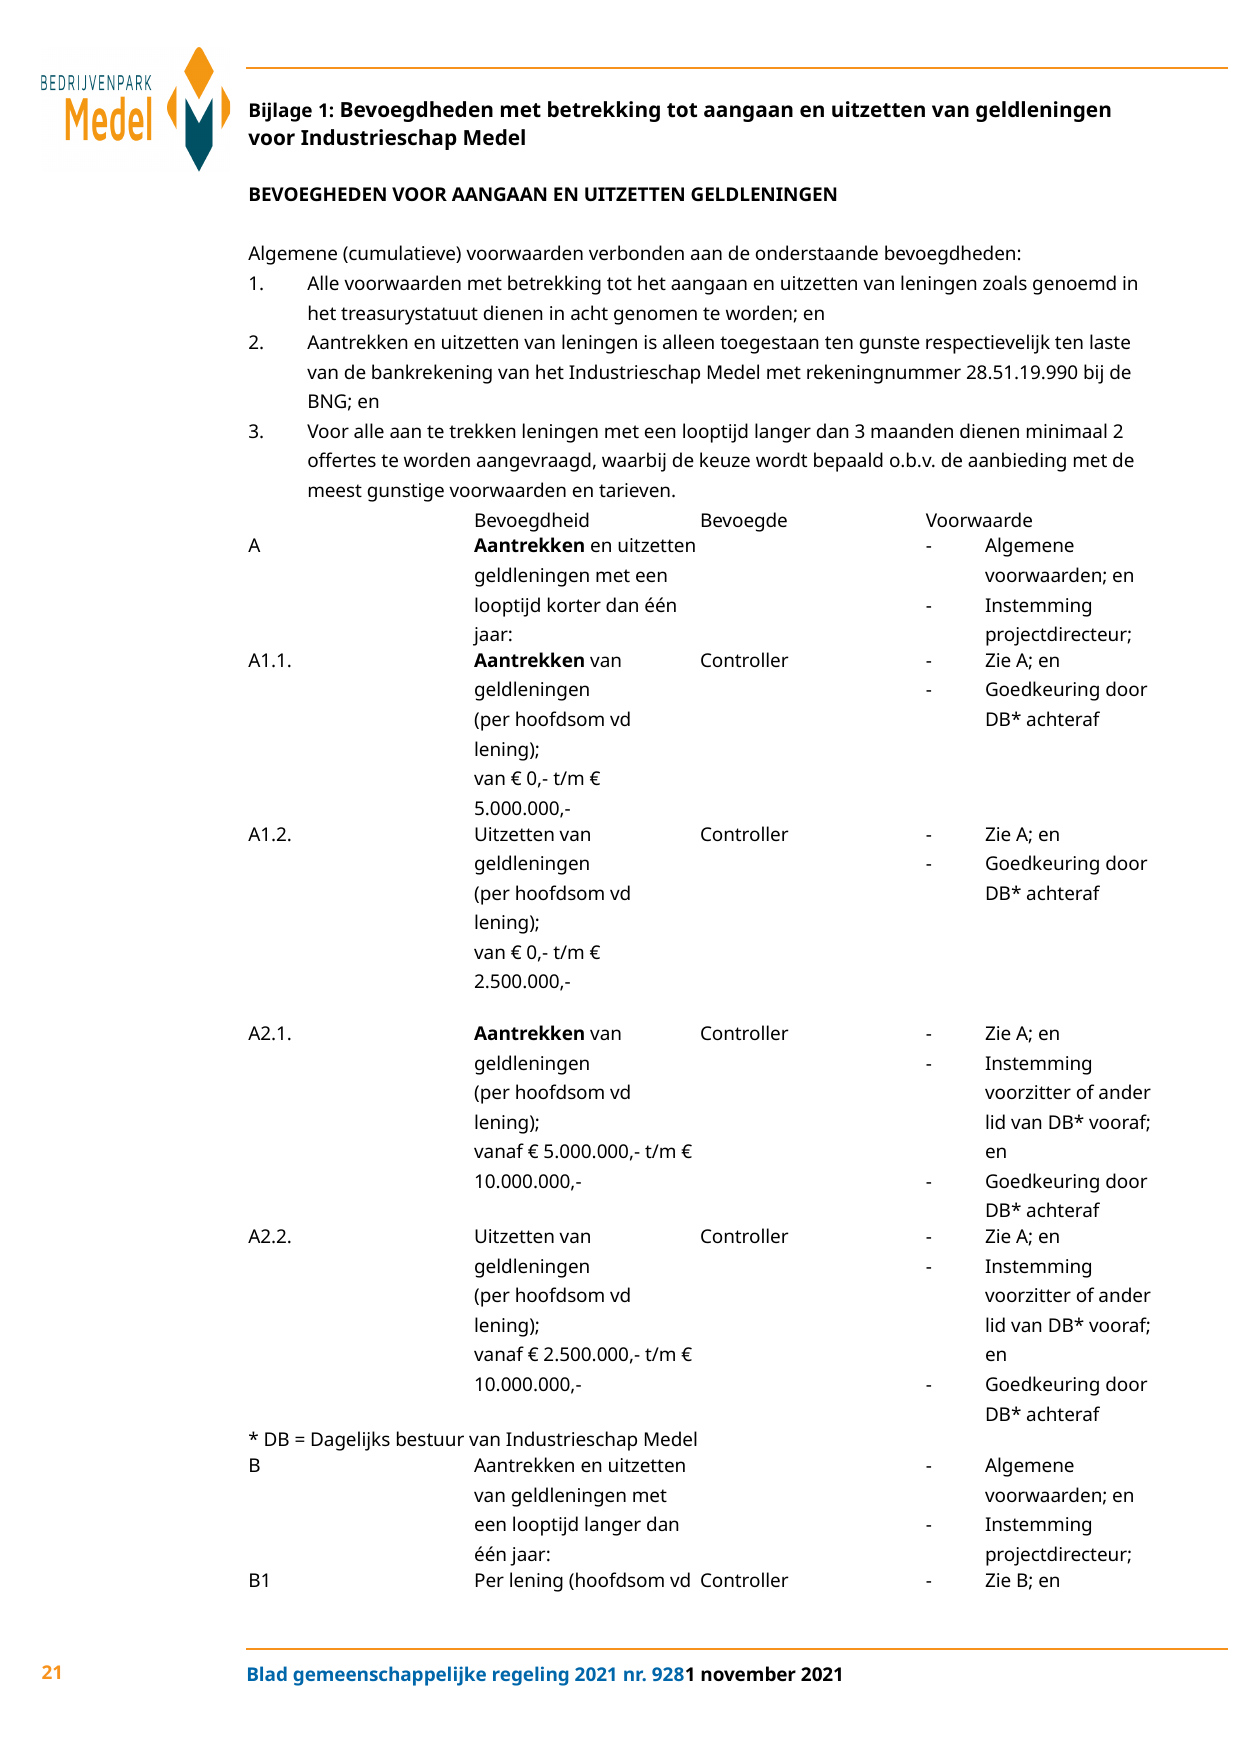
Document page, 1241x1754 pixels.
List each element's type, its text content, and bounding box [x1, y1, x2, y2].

table_cell [248, 994, 1152, 1020]
table_cell Zie A; en Goedkeuring door DB* achteraf [926, 647, 1152, 821]
table_cell B1 [248, 1567, 474, 1592]
text Algemene (cumulatieve) voorwaarden verbonden aan de onderstaande bevoegdheden: [248, 241, 1152, 266]
table_header Bevoegde [700, 507, 926, 533]
text BEVOEGHEDEN VOOR AANGAAN EN UITZETTEN GELDLENINGEN [248, 181, 1152, 207]
table_cell Algemene voorwaarden; en Instemming projectdirecteur; [926, 1452, 1152, 1567]
table_cell Aantrekken en uitzetten van geldleningen met een looptijd langer dan één jaar: [474, 1452, 700, 1567]
table_cell Algemene voorwaarden; en Instemming projectdirecteur; [926, 533, 1152, 647]
table_cell Uitzetten van geldleningen (per hoofdsom vd lening); vanaf € 2.500.000,- t/m € 10.000.000,- [474, 1223, 700, 1427]
table_cell A [248, 533, 474, 647]
table_cell Per lening (hoofdsom vd [474, 1567, 700, 1592]
table_cell Controller [700, 1223, 926, 1427]
table_cell A2.2. [248, 1223, 474, 1427]
picture [41, 47, 231, 172]
table_cell Zie A; en Goedkeuring door DB* achteraf [926, 821, 1152, 994]
list Voor alle aan te trekken leningen met een looptijd langer dan 3 maanden dienen minimaal 2 offertes te worden aangevraagd, waarbij de keuze wordt bepaald o.b.v. de aanbieding met de meest gunstige voorwaarden en tarieven. [248, 418, 1152, 503]
table_cell Controller [700, 821, 926, 994]
table_cell [700, 1452, 926, 1567]
table_cell Zie A; en Instemming voorzitter of ander lid van DB* vooraf; en Goedkeuring door DB* achteraf [926, 1020, 1152, 1223]
table_cell Controller [700, 647, 926, 821]
table_cell Controller [700, 1020, 926, 1223]
table_cell A2.1. [248, 1020, 474, 1223]
table_cell Aantrekken van geldleningen (per hoofdsom vd lening); van € 0,- t/m € 5.000.000,- [474, 647, 700, 821]
table_cell [700, 533, 926, 647]
table_cell B [248, 1452, 474, 1567]
list Aantrekken en uitzetten van leningen is alleen toegestaan ten gunste respectievelijk ten laste van de bankrekening van het Industrieschap Medel met rekeningnummer 28.51.19.990 bij de BNG; en [248, 329, 1152, 414]
list Alle voorwaarden met betrekking tot het aangaan en uitzetten van leningen zoals genoemd in het treasurystatuut dienen in acht genomen te worden; en [248, 270, 1152, 325]
table_cell Uitzetten van geldleningen (per hoofdsom vd lening); van € 0,- t/m € 2.500.000,- [474, 821, 700, 994]
table_cell Zie B; en [926, 1567, 1152, 1592]
table_cell Controller [700, 1567, 926, 1592]
table_header Voorwaarde [926, 507, 1152, 533]
table_cell * DB = Dagelijks bestuur van Industrieschap Medel [248, 1427, 1152, 1452]
table_cell A1.1. [248, 647, 474, 821]
table_cell Zie A; en Instemming voorzitter of ander lid van DB* vooraf; en Goedkeuring door DB* achteraf [926, 1223, 1152, 1427]
table_cell Aantrekken van geldleningen (per hoofdsom vd lening); vanaf € 5.000.000,- t/m € 10.000.000,- [474, 1020, 700, 1223]
table_header [248, 507, 474, 533]
text Bijlage 1: Bevoegdheden met betrekking tot aangaan en uitzetten van geldleningen voor Industrieschap Medel [248, 95, 1152, 152]
table_header Bevoegdheid [474, 507, 700, 533]
table_cell A1.2. [248, 821, 474, 994]
table_cell Aantrekken en uitzetten geldleningen met een looptijd korter dan één jaar: [474, 533, 700, 647]
